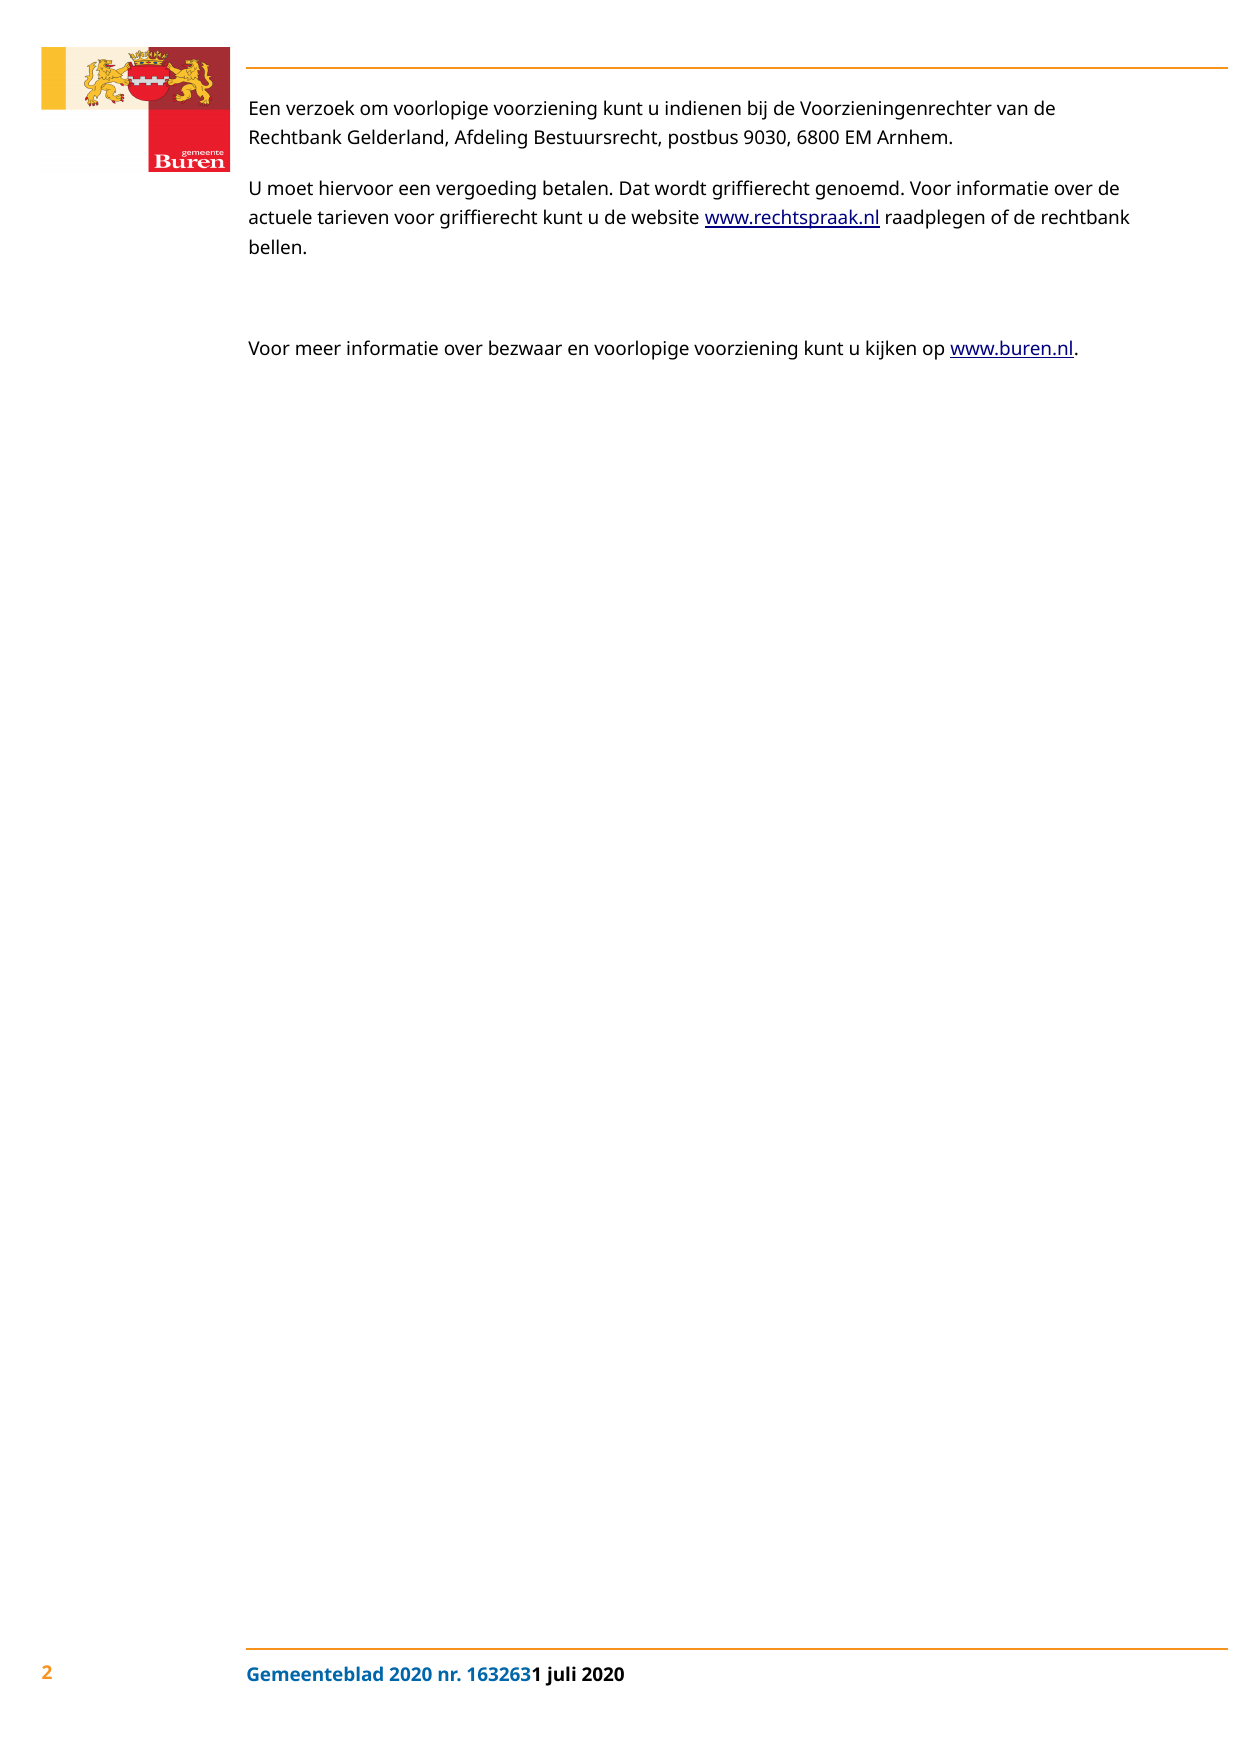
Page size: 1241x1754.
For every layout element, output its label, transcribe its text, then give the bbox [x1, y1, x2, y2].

text Een verzoek om voorlopige voorziening kunt u indienen bij de Voorzieningenrechter van de Rechtbank Gelderland, Afdeling Bestuursrecht, postbus 9030, 6800 EM Arnhem. [248, 95, 1152, 150]
text Voor meer informatie over bezwaar en voorlopige voorziening kunt u kijken op www.buren.nl. [248, 335, 1152, 361]
text U moet hiervoor een vergoeding betalen. Dat wordt griffierecht genoemd. Voor informatie over de actuele tarieven voor griffierecht kunt u de website www.rechtspraak.nl raadplegen of de rechtbank bellen. [248, 175, 1152, 260]
picture [41, 47, 231, 172]
